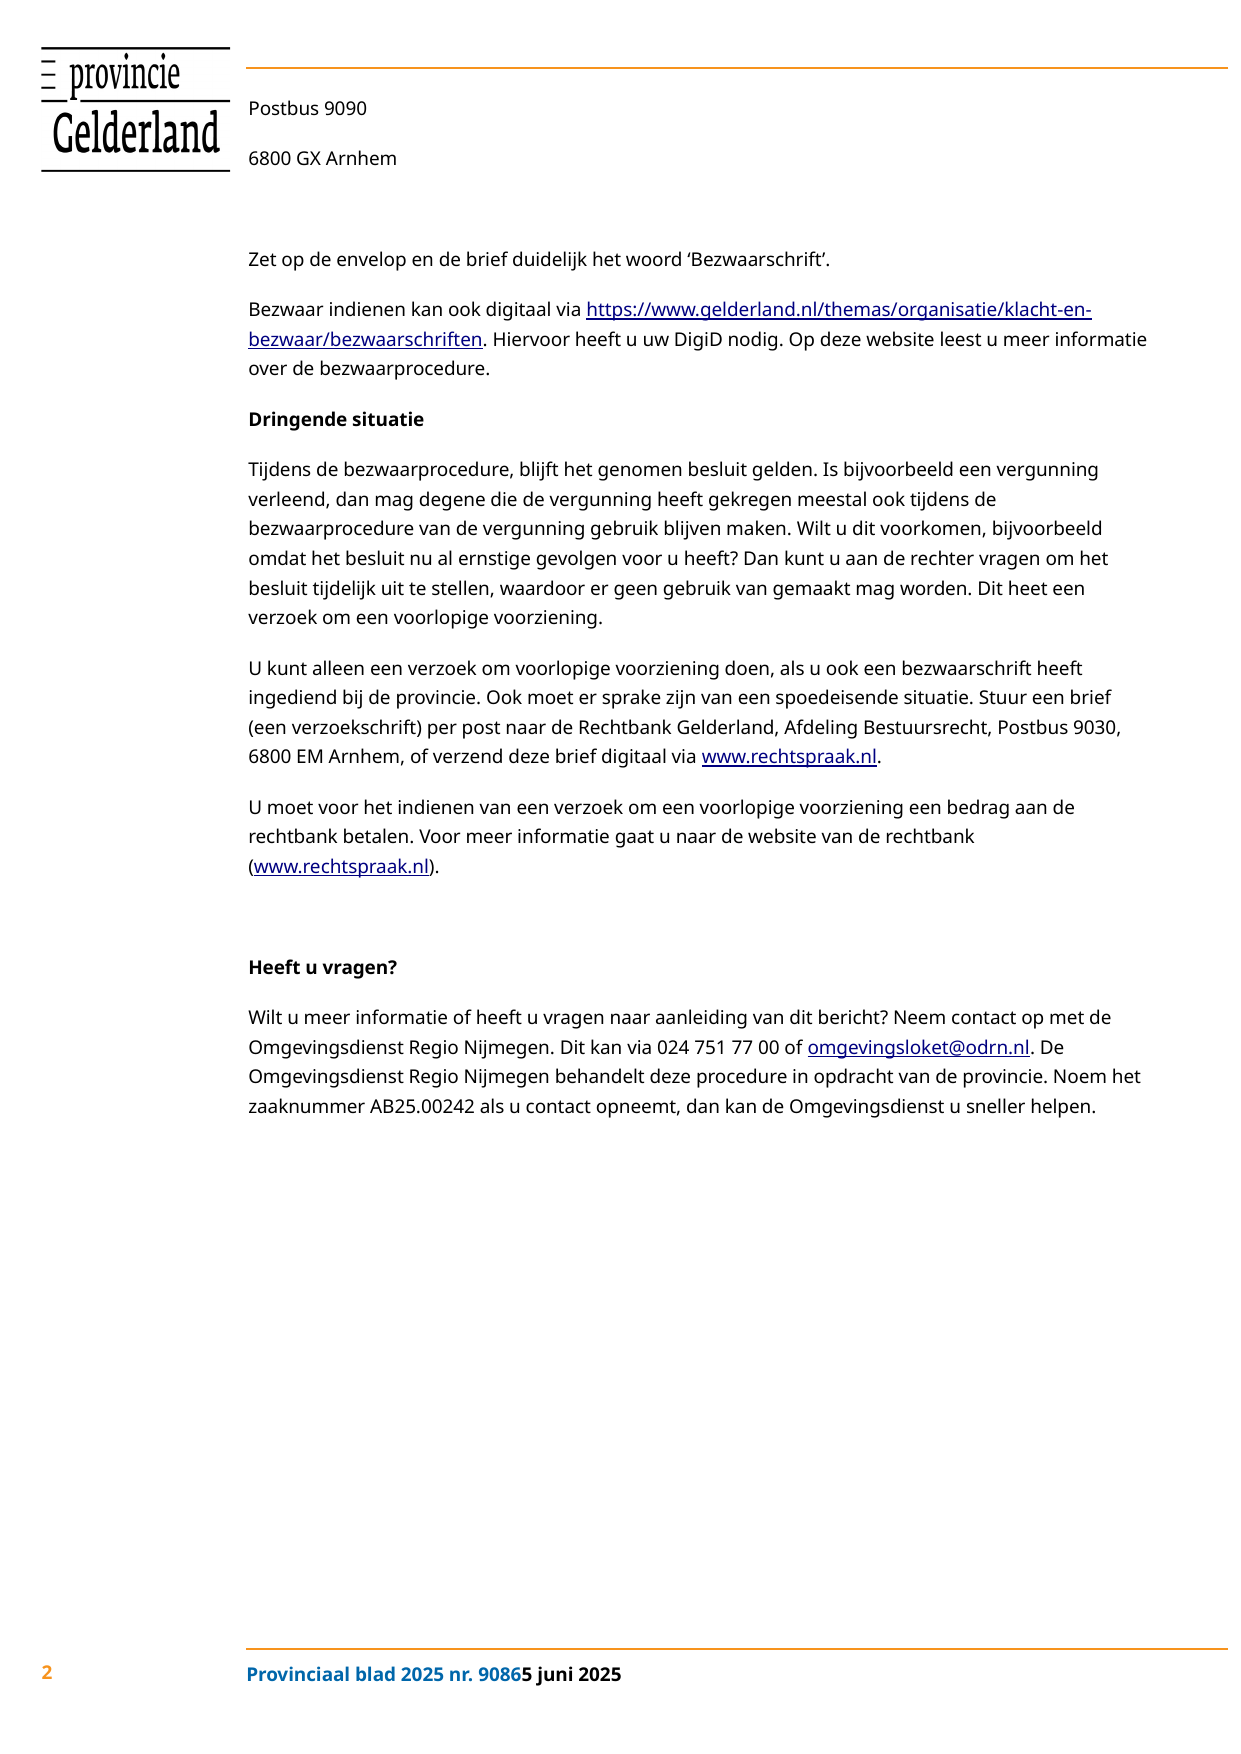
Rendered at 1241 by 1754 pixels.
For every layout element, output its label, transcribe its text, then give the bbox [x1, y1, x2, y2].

text Bezwaar indienen kan ook digitaal via https://www.gelderland.nl/themas/organisatie/klacht-en-bezwaar/bezwaarschriften. Hiervoor heeft u uw DigiD nodig. Op deze website leest u meer informatie over de bezwaarprocedure. [248, 296, 1152, 381]
text U kunt alleen een verzoek om voorlopige voorziening doen, als u ook een bezwaarschrift heeft ingediend bij de provincie. Ook moet er sprake zijn van een spoedeisende situatie. Stuur een brief (een verzoekschrift) per post naar de Rechtbank Gelderland, Afdeling Bestuursrecht, Postbus 9030, 6800 EM Arnhem, of verzend deze brief digitaal via www.rechtspraak.nl. [248, 655, 1152, 769]
text Heeft u vragen? [248, 954, 1152, 980]
text Postbus 9090 [248, 95, 1152, 121]
text 6800 GX Arnhem [248, 145, 1152, 171]
picture [41, 47, 231, 172]
text Zet op de envelop en de brief duidelijk het woord ‘Bezwaarschrift’. [248, 246, 1152, 272]
text Tijdens de bezwaarprocedure, blijft het genomen besluit gelden. Is bijvoorbeeld een vergunning verleend, dan mag degene die de vergunning heeft gekregen meestal ook tijdens de bezwaarprocedure van de vergunning gebruik blijven maken. Wilt u dit voorkomen, bijvoorbeeld omdat het besluit nu al ernstige gevolgen voor u heeft? Dan kunt u aan de rechter vragen om het besluit tijdelijk uit te stellen, waardoor er geen gebruik van gemaakt mag worden. Dit heet een verzoek om een voorlopige voorziening. [248, 456, 1152, 630]
text U moet voor het indienen van een verzoek om een voorlopige voorziening een bedrag aan de rechtbank betalen. Voor meer informatie gaat u naar de website van de rechtbank (www.rechtspraak.nl). [248, 794, 1152, 879]
text Wilt u meer informatie of heeft u vragen naar aanleiding van dit bericht? Neem contact op met de Omgevingsdienst Regio Nijmegen. Dit kan via 024 751 77 00 of omgevingsloket@odrn.nl. De Omgevingsdienst Regio Nijmegen behandelt deze procedure in opdracht van de provincie. Noem het zaaknummer AB25.00242 als u contact opneemt, dan kan de Omgevingsdienst u sneller helpen. [248, 1004, 1152, 1119]
text Dringende situatie [248, 406, 1152, 432]
